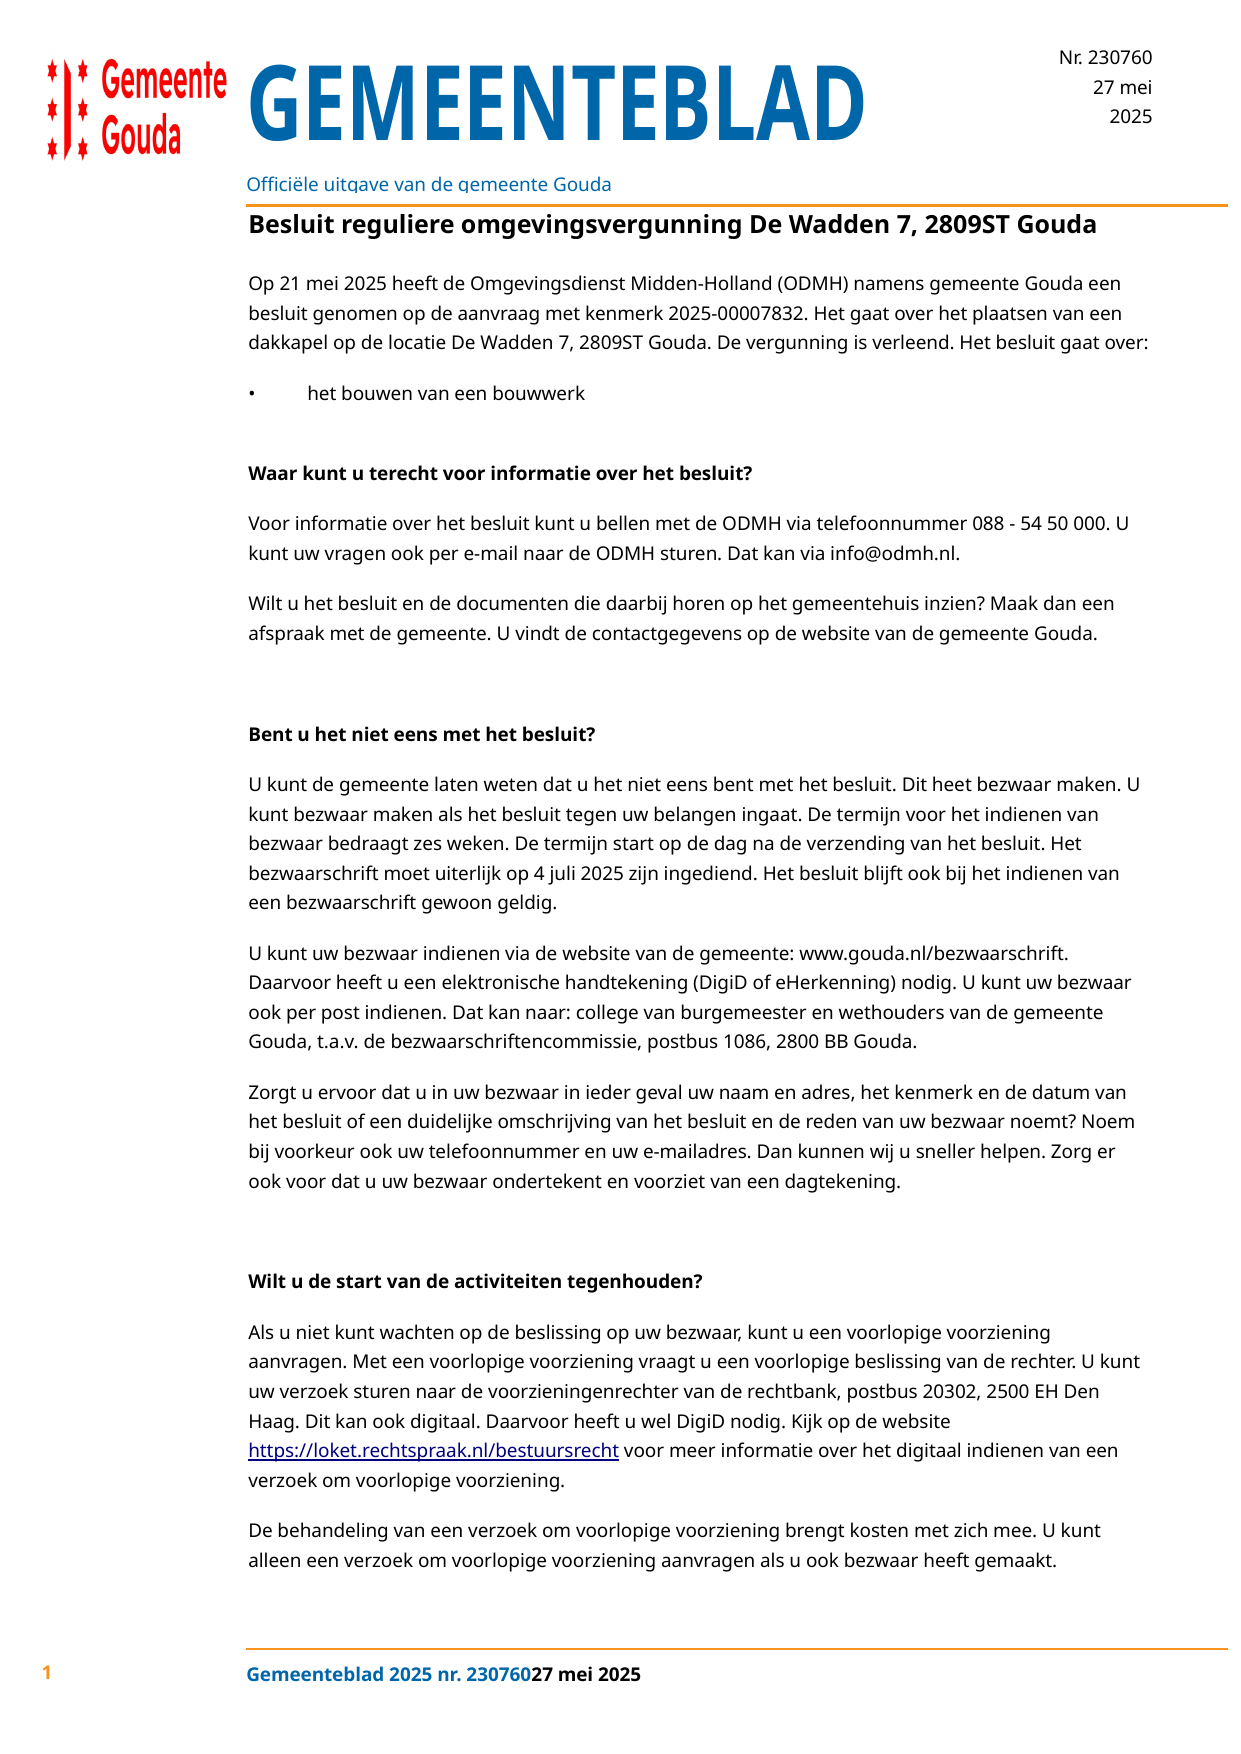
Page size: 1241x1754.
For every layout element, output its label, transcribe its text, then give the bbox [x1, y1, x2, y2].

text Waar kunt u terecht voor informatie over het besluit? [248, 460, 1152, 486]
text Voor informatie over het besluit kunt u bellen met de ODMH via telefoonnummer 088 - 54 50 000. U kunt uw vragen ook per e-mail naar de ODMH sturen. Dat kan via info@odmh.nl. [248, 510, 1152, 566]
text Wilt u het besluit en de documenten die daarbij horen op het gemeentehuis inzien? Maak dan een afspraak met de gemeente. U vindt de contactgegevens op de website van de gemeente Gouda. [248, 590, 1152, 646]
text Zorgt u ervoor dat u in uw bezwaar in ieder geval uw naam en adres, het kenmerk en de datum van het besluit of een duidelijke omschrijving van het besluit en de reden van uw bezwaar noemt? Noem bij voorkeur ook uw telefoonnummer en uw e-mailadres. Dan kunnen wij u sneller helpen. Zorg er ook voor dat u uw bezwaar ondertekent en voorziet van een dagtekening. [248, 1079, 1152, 1193]
text Als u niet kunt wachten op de beslissing op uw bezwaar, kunt u een voorlopige voorziening aanvragen. Met een voorlopige voorziening vraagt u een voorlopige beslissing van de rechter. U kunt uw verzoek sturen naar de voorzieningenrechter van de rechtbank, postbus 20302, 2500 EH Den Haag. Dit kan ook digitaal. Daarvoor heeft u wel DigiD nodig. Kijk op de website https://loket.rechtspraak.nl/bestuursrecht voor meer informatie over het digitaal indienen van een verzoek om voorlopige voorziening. [248, 1319, 1152, 1493]
text Besluit reguliere omgevingsvergunning De Wadden 7, 2809ST Gouda [248, 207, 1152, 241]
text Bent u het niet eens met het besluit? [248, 721, 1152, 746]
list het bouwen van een bouwwerk [248, 380, 1152, 406]
text U kunt de gemeente laten weten dat u het niet eens bent met het besluit. Dit heet bezwaar maken. U kunt bezwaar maken als het besluit tegen uw belangen ingaat. De termijn voor het indienen van bezwaar bedraagt zes weken. De termijn start op de dag na de verzending van het besluit. Het bezwaarschrift moet uiterlijk op 4 juli 2025 zijn ingediend. Het besluit blijft ook bij het indienen van een bezwaarschrift gewoon geldig. [248, 771, 1152, 915]
picture [41, 47, 231, 172]
text Op 21 mei 2025 heeft de Omgevingsdienst Midden-Holland (ODMH) namens gemeente Gouda een besluit genomen op de aanvraag met kenmerk 2025-00007832. Het gaat over het plaatsen van een dakkapel op de locatie De Wadden 7, 2809ST Gouda. De vergunning is verleend. Het besluit gaat over: [248, 270, 1152, 355]
text Wilt u de start van de activiteiten tegenhouden? [248, 1269, 1152, 1294]
text De behandeling van een verzoek om voorlopige voorziening brengt kosten met zich mee. U kunt alleen een verzoek om voorlopige voorziening aanvragen als u ook bezwaar heeft gemaakt. [248, 1517, 1152, 1573]
text U kunt uw bezwaar indienen via de website van de gemeente: www.gouda.nl/bezwaarschrift. Daarvoor heeft u een elektronische handtekening (DigiD of eHerkenning) nodig. U kunt uw bezwaar ook per post indienen. Dat kan naar: college van burgemeester en wethouders van de gemeente Gouda, t.a.v. de bezwaarschriftencommissie, postbus 1086, 2800 BB Gouda. [248, 940, 1152, 1054]
